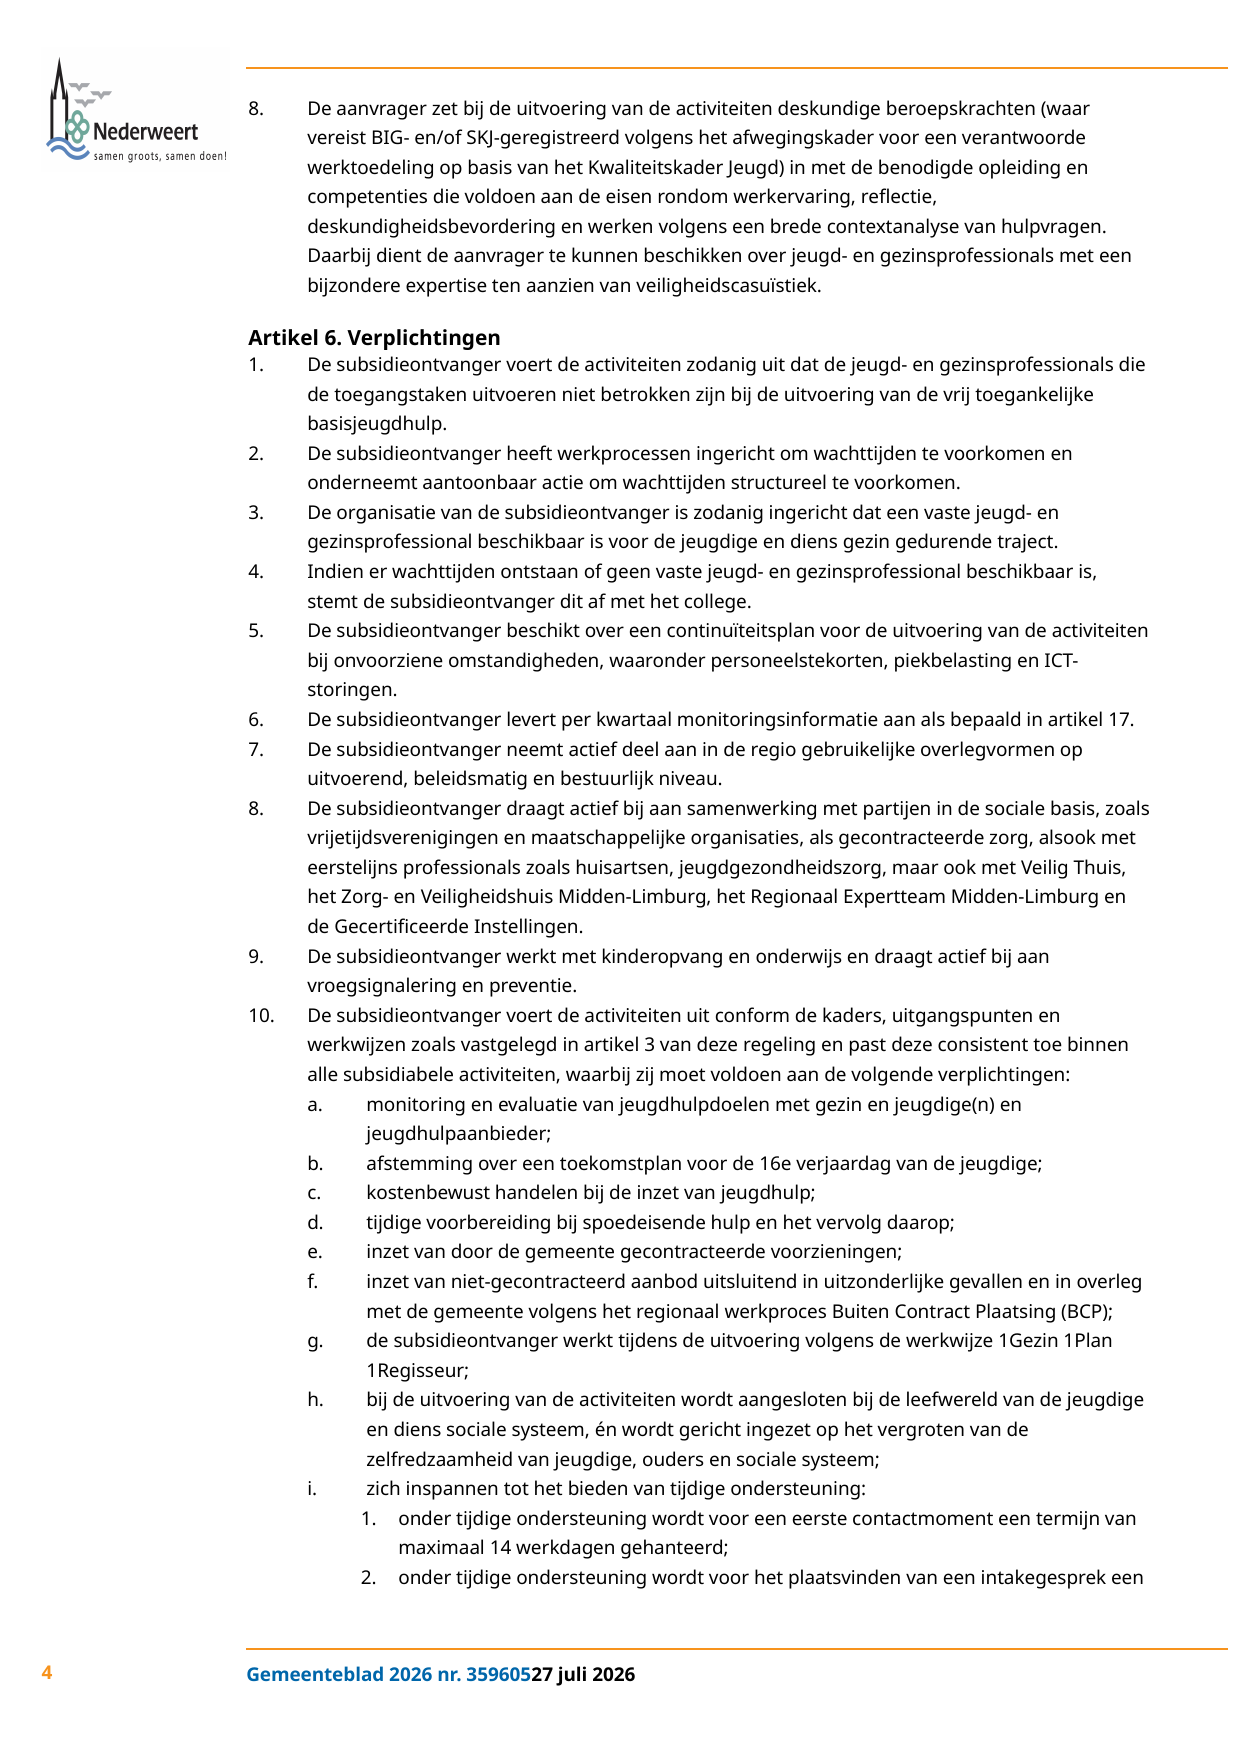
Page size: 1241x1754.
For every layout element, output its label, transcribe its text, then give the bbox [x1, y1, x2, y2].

list bij de uitvoering van de activiteiten wordt aangesloten bij de leefwereld van de jeugdige en diens sociale systeem, én wordt gericht ingezet op het vergroten van de zelfredzaamheid van jeugdige, ouders en sociale systeem; [307, 1387, 1152, 1471]
list afstemming over een toekomstplan voor de 16e verjaardag van de jeugdige; [307, 1150, 1152, 1176]
list De subsidieontvanger draagt actief bij aan samenwerking met partijen in de sociale basis, zoals vrijetijdsverenigingen en maatschappelijke organisaties, als gecontracteerde zorg, alsook met eerstelijns professionals zoals huisartsen, jeugdgezondheidszorg, maar ook met Veilig Thuis, het Zorg- en Veiligheidshuis Midden-Limburg, het Regionaal Expertteam Midden-Limburg en de Gecertificeerde Instellingen. [248, 795, 1152, 939]
list zich inspannen tot het bieden van tijdige ondersteuning: [307, 1475, 1152, 1501]
list De subsidieontvanger levert per kwartaal monitoringsinformatie aan als bepaald in artikel 17. [248, 706, 1152, 732]
list De aanvrager zet bij de uitvoering van de activiteiten deskundige beroepskrachten (waar vereist BIG‑ en/of SKJ‑geregistreerd volgens het afwegingskader voor een verantwoorde werktoedeling op basis van het Kwaliteitskader Jeugd) in met de benodigde opleiding en competenties die voldoen aan de eisen rondom werkervaring, reflectie, deskundigheidsbevordering en werken volgens een brede contextanalyse van hulpvragen. Daarbij dient de aanvrager te kunnen beschikken over jeugd- en gezinsprofessionals met een bijzondere expertise ten aanzien van veiligheidscasuïstiek. [248, 95, 1152, 298]
list onder tijdige ondersteuning wordt voor het plaatsvinden van een intakegesprek een [361, 1564, 1152, 1590]
list Indien er wachttijden ontstaan of geen vaste jeugd- en gezinsprofessional beschikbaar is, stemt de subsidieontvanger dit af met het college. [248, 558, 1152, 613]
list De subsidieontvanger heeft werkprocessen ingericht om wachttijden te voorkomen en onderneemt aantoonbaar actie om wachttijden structureel te voorkomen. [248, 440, 1152, 495]
list De subsidieontvanger neemt actief deel aan in de regio gebruikelijke overlegvormen op uitvoerend, beleidsmatig en bestuurlijk niveau. [248, 736, 1152, 791]
list de subsidieontvanger werkt tijdens de uitvoering volgens de werkwijze 1Gezin 1Plan 1Regisseur; [307, 1327, 1152, 1383]
list inzet van niet-gecontracteerd aanbod uitsluitend in uitzonderlijke gevallen en in overleg met de gemeente volgens het regionaal werkproces Buiten Contract Plaatsing (BCP); [307, 1268, 1152, 1323]
list onder tijdige ondersteuning wordt voor een eerste contactmoment een termijn van maximaal 14 werkdagen gehanteerd; [361, 1505, 1152, 1560]
list De subsidieontvanger beschikt over een continuïteitsplan voor de uitvoering van de activiteiten bij onvoorziene omstandigheden, waaronder personeelstekorten, piekbelasting en ICT-storingen. [248, 617, 1152, 702]
list tijdige voorbereiding bij spoedeisende hulp en het vervolg daarop; [307, 1209, 1152, 1235]
picture [41, 47, 231, 172]
list De organisatie van de subsidieontvanger is zodanig ingericht dat een vaste jeugd- en gezinsprofessional beschikbaar is voor de jeugdige en diens gezin gedurende traject. [248, 499, 1152, 554]
list De subsidieontvanger werkt met kinderopvang en onderwijs en draagt actief bij aan vroegsignalering en preventie. [248, 943, 1152, 998]
list De subsidieontvanger voert de activiteiten zodanig uit dat de jeugd- en gezinsprofessionals die de toegangstaken uitvoeren niet betrokken zijn bij de uitvoering van de vrij toegankelijke basisjeugdhulp. [248, 351, 1152, 436]
list inzet van door de gemeente gecontracteerde voorzieningen; [307, 1239, 1152, 1264]
list De subsidieontvanger voert de activiteiten uit conform de kaders, uitgangspunten en werkwijzen zoals vastgelegd in artikel 3 van deze regeling en past deze consistent toe binnen alle subsidiabele activiteiten, waarbij zij moet voldoen aan de volgende verplichtingen: [248, 1002, 1152, 1087]
list monitoring en evaluatie van jeugdhulpdoelen met gezin en jeugdige(n) en jeugdhulpaanbieder; [307, 1091, 1152, 1146]
text Artikel 6. Verplichtingen [248, 323, 1152, 351]
list kostenbewust handelen bij de inzet van jeugdhulp; [307, 1179, 1152, 1205]
